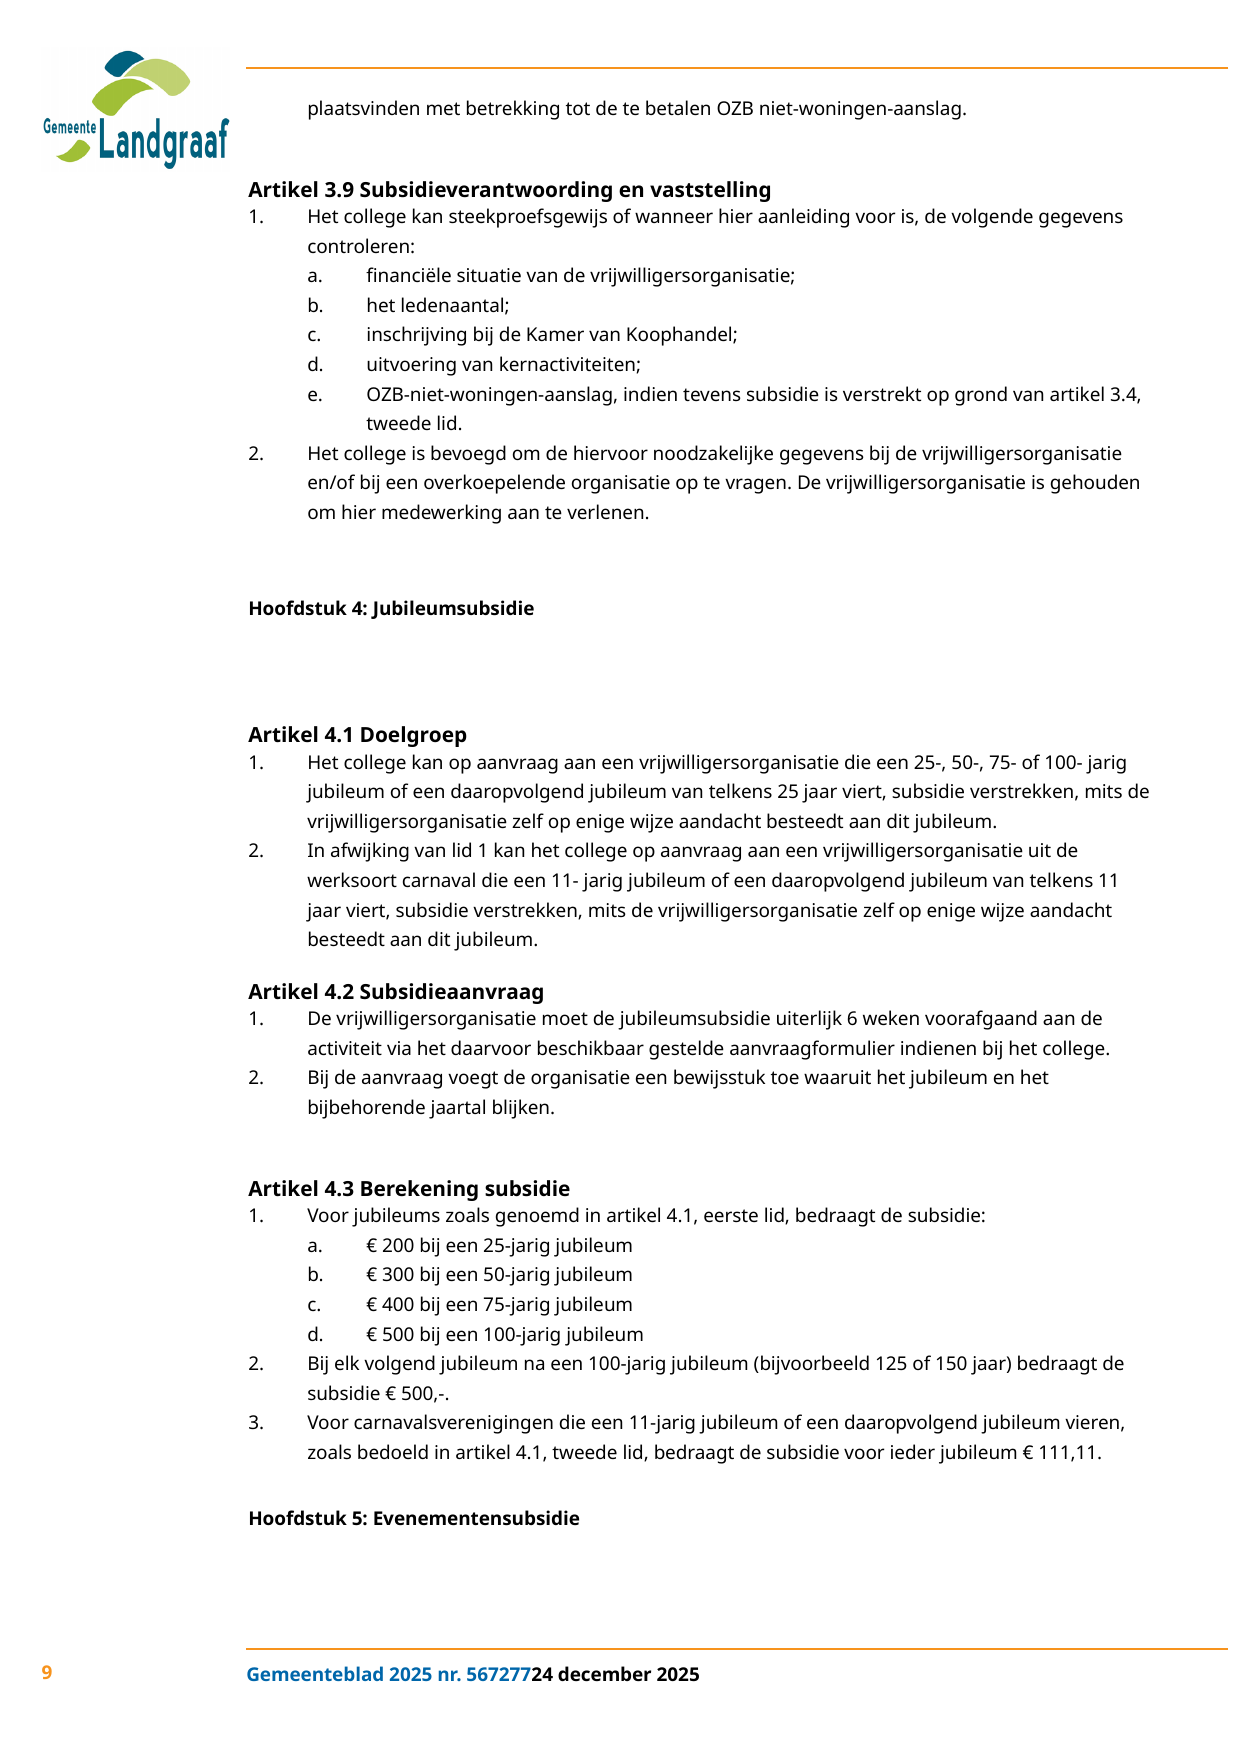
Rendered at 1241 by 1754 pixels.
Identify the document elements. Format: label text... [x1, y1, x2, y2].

list Het college is bevoegd om de hiervoor noodzakelijke gegevens bij de vrijwilligersorganisatie en/of bij een overkoepelende organisatie op te vragen. De vrijwilligersorganisatie is gehouden om hier medewerking aan te verlenen. [248, 440, 1152, 525]
list De vrijwilligersorganisatie moet de jubileumsubsidie uiterlijk 6 weken voorafgaand aan de activiteit via het daarvoor beschikbaar gestelde aanvraagformulier indienen bij het college. [248, 1005, 1152, 1061]
list Bij de aanvraag voegt de organisatie een bewijsstuk toe waaruit het jubileum en het bijbehorende jaartal blijken. [248, 1064, 1152, 1120]
text Artikel 3.9 Subsidieverantwoording en vaststelling [248, 175, 1152, 203]
list € 300 bij een 50-jarig jubileum [307, 1262, 1152, 1287]
list € 200 bij een 25-jarig jubileum [307, 1232, 1152, 1258]
list Het college kan steekproefsgewijs of wanneer hier aanleiding voor is, de volgende gegevens controleren: [248, 203, 1152, 258]
list € 500 bij een 100-jarig jubileum [307, 1321, 1152, 1347]
text Artikel 4.1 Doelgroep [248, 721, 1152, 749]
text Artikel 4.3 Berekening subsidie [248, 1174, 1152, 1202]
list financiële situatie van de vrijwilligersorganisatie; [307, 262, 1152, 288]
list het ledenaantal; [307, 292, 1152, 318]
text Hoofdstuk 4: Jubileumsubsidie [248, 595, 1152, 621]
list inschrijving bij de Kamer van Koophandel; [307, 322, 1152, 347]
list In afwijking van lid 1 kan het college op aanvraag aan een vrijwilligersorganisatie uit de werksoort carnaval die een 11- jarig jubileum of een daaropvolgend jubileum van telkens 11 jaar viert, subsidie verstrekken, mits de vrijwilligersorganisatie zelf op enige wijze aandacht besteedt aan dit jubileum. [248, 838, 1152, 952]
list Bij elk volgend jubileum na een 100-jarig jubileum (bijvoorbeeld 125 of 150 jaar) bedraagt de subsidie € 500,-. [248, 1350, 1152, 1406]
picture [41, 47, 231, 172]
list Voor jubileums zoals genoemd in artikel 4.1, eerste lid, bedraagt de subsidie: [248, 1202, 1152, 1228]
list OZB-niet-woningen-aanslag, indien tevens subsidie is verstrekt op grond van artikel 3.4, tweede lid. [307, 381, 1152, 436]
text Hoofdstuk 5: Evenementensubsidie [248, 1506, 1152, 1531]
list Het college kan op aanvraag aan een vrijwilligersorganisatie die een 25-, 50-, 75- of 100- jarig jubileum of een daaropvolgend jubileum van telkens 25 jaar viert, subsidie verstrekken, mits de vrijwilligersorganisatie zelf op enige wijze aandacht besteedt aan dit jubileum. [248, 749, 1152, 834]
list uitvoering van kernactiviteiten; [307, 351, 1152, 377]
text Artikel 4.2 Subsidieaanvraag [248, 977, 1152, 1005]
list Voor carnavalsverenigingen die een 11-jarig jubileum of een daaropvolgend jubileum vieren, zoals bedoeld in artikel 4.1, tweede lid, bedraagt de subsidie voor ieder jubileum € 111,11. [248, 1409, 1152, 1465]
list € 400 bij een 75-jarig jubileum [307, 1291, 1152, 1317]
list plaatsvinden met betrekking tot de te betalen OZB niet-woningen-aanslag. [248, 95, 1152, 121]
